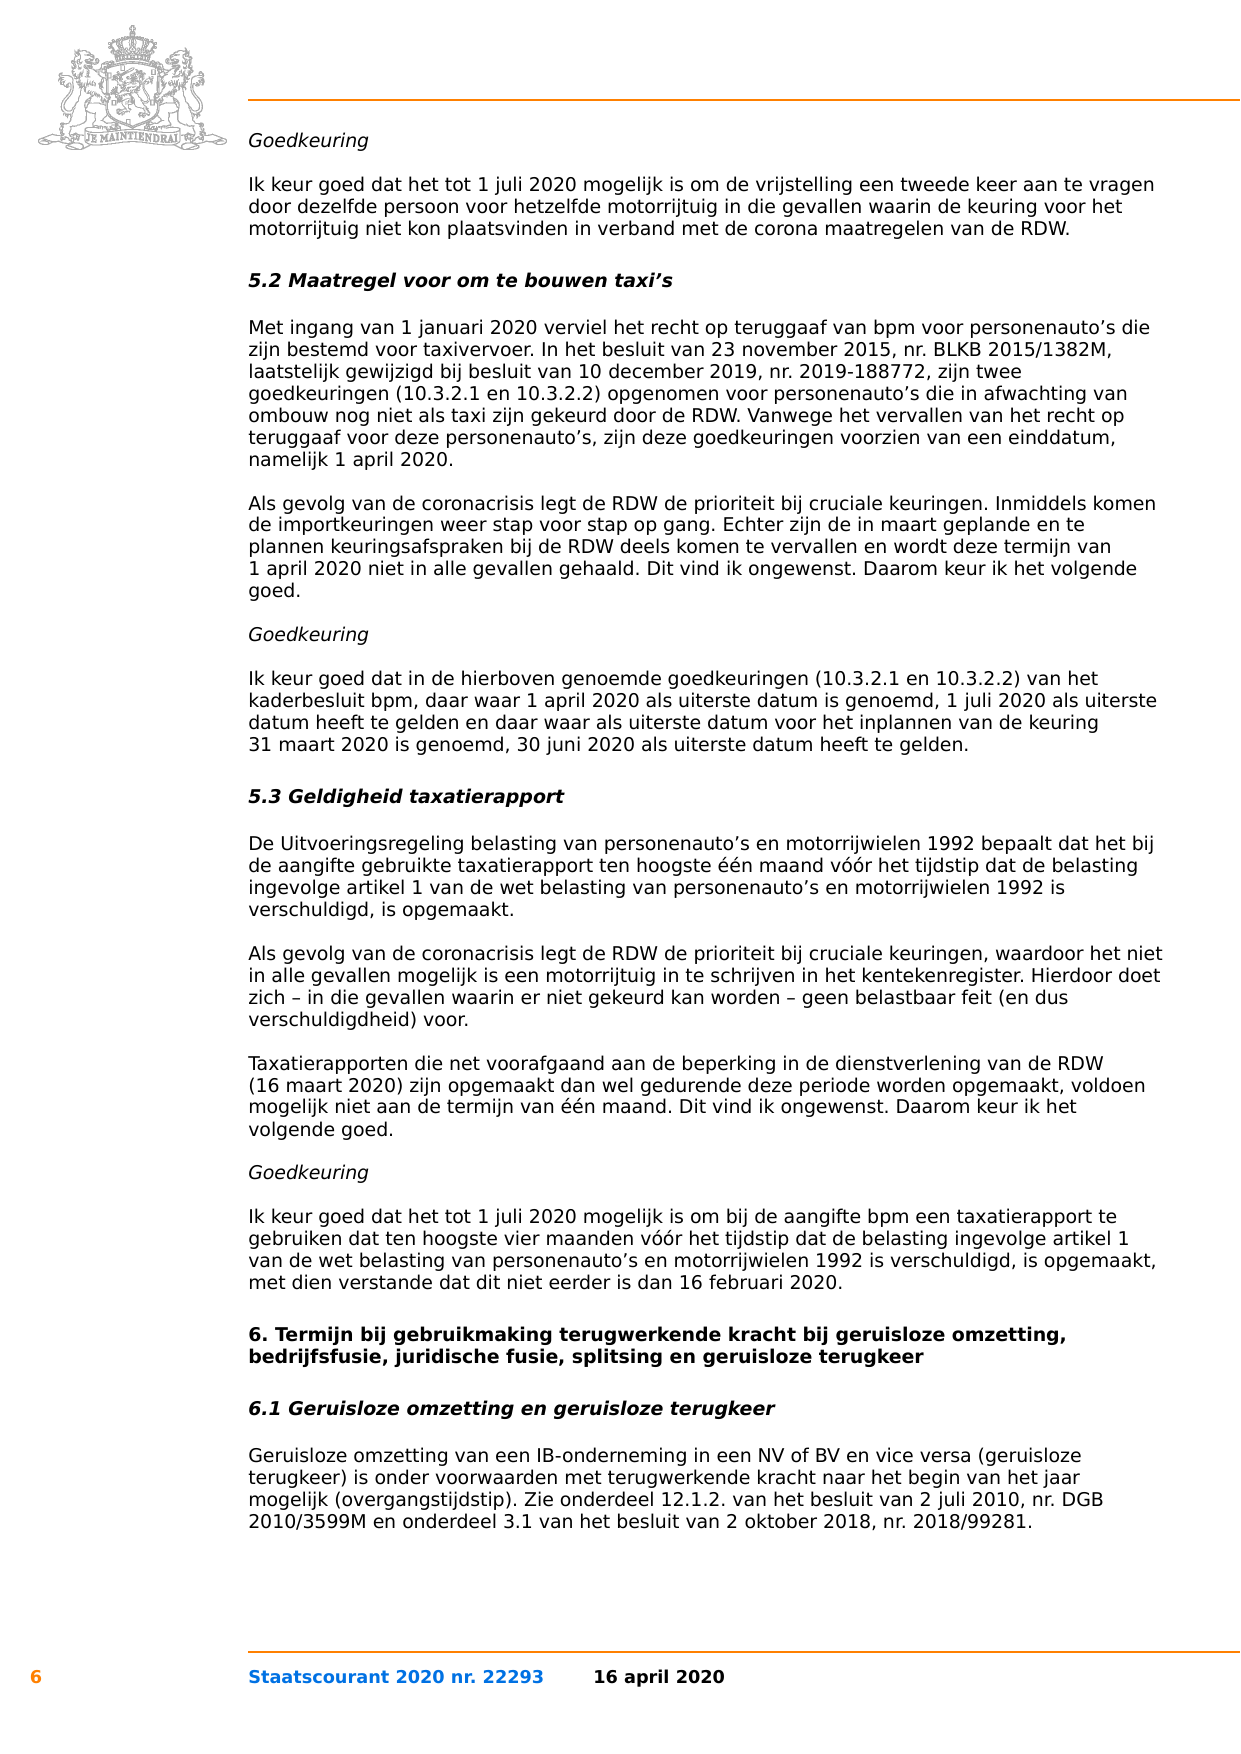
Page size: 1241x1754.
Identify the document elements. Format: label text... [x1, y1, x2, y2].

subtitle Goedkeuring [248, 1162, 1163, 1184]
subtitle Goedkeuring [248, 130, 1163, 152]
subtitle 6. Termijn bij gebruikmaking terugwerkende kracht bij geruisloze omzetting, bedrijfsfusie, juridische fusie, splitsing en geruisloze terugkeer [248, 1324, 1163, 1368]
text Ik keur goed dat in de hierboven genoemde goedkeuringen (10.3.2.1 en 10.3.2.2) van het kaderbesluit bpm, daar waar 1 april 2020 als uiterste datum is genoemd, 1 juli 2020 als uiterste datum heeft te gelden en daar waar als uiterste datum voor het inplannen van de keuring 31 maart 2020 is genoemd, 30 juni 2020 als uiterste datum heeft te gelden. [248, 668, 1163, 756]
subtitle Goedkeuring [248, 624, 1163, 646]
subtitle 5.3 Geldigheid taxatierapport [248, 786, 1163, 808]
subtitle 5.2 Maatregel voor om te bouwen taxi’s [248, 270, 1163, 292]
text Als gevolg van de coronacrisis legt de RDW de prioriteit bij cruciale keuringen. Inmiddels komen de importkeuringen weer stap voor stap op gang. Echter zijn de in maart geplande en te plannen keuringsafspraken bij de RDW deels komen te vervallen en wordt deze termijn van 1 april 2020 niet in alle gevallen gehaald. Dit vind ik ongewenst. Daarom keur ik het volgende goed. [248, 492, 1163, 602]
text Geruisloze omzetting van een IB-onderneming in een NV of BV en vice versa (geruisloze terugkeer) is onder voorwaarden met terugwerkende kracht naar het begin van het jaar mogelijk (overgangstijdstip). Zie onderdeel 12.1.2. van het besluit van 2 juli 2010, nr. DGB 2010/3599M en onderdeel 3.1 van het besluit van 2 oktober 2018, nr. 2018/99281. [248, 1445, 1163, 1533]
picture [38, 25, 227, 150]
text Taxatierapporten die net voorafgaand aan de beperking in de dienstverlening van de RDW (16 maart 2020) zijn opgemaakt dan wel gedurende deze periode worden opgemaakt, voldoen mogelijk niet aan de termijn van één maand. Dit vind ik ongewenst. Daarom keur ik het volgende goed. [248, 1052, 1163, 1140]
text Met ingang van 1 januari 2020 verviel het recht op teruggaaf van bpm voor personenauto’s die zijn bestemd voor taxivervoer. In het besluit van 23 november 2015, nr. BLKB 2015/1382M, laatstelijk gewijzigd bij besluit van 10 december 2019, nr. 2019-188772, zijn twee goedkeuringen (10.3.2.1 en 10.3.2.2) opgenomen voor personenauto’s die in afwachting van ombouw nog niet als taxi zijn gekeurd door de RDW. Vanwege het vervallen van het recht op teruggaaf voor deze personenauto’s, zijn deze goedkeuringen voorzien van een einddatum, namelijk 1 april 2020. [248, 317, 1163, 471]
text Als gevolg van de coronacrisis legt de RDW de prioriteit bij cruciale keuringen, waardoor het niet in alle gevallen mogelijk is een motorrijtuig in te schrijven in het kentekenregister. Hierdoor doet zich – in die gevallen waarin er niet gekeurd kan worden – geen belastbaar feit (en dus verschuldigdheid) voor. [248, 943, 1163, 1031]
text Ik keur goed dat het tot 1 juli 2020 mogelijk is om de vrijstelling een tweede keer aan te vragen door dezelfde persoon voor hetzelfde motorrijtuig in die gevallen waarin de keuring voor het motorrijtuig niet kon plaatsvinden in verband met de corona maatregelen van de RDW. [248, 174, 1163, 240]
text Ik keur goed dat het tot 1 juli 2020 mogelijk is om bij de aangifte bpm een taxatierapport te gebruiken dat ten hoogste vier maanden vóór het tijdstip dat de belasting ingevolge artikel 1 van de wet belasting van personenauto’s en motorrijwielen 1992 is verschuldigd, is opgemaakt, met dien verstande dat dit niet eerder is dan 16 februari 2020. [248, 1206, 1163, 1294]
subtitle 6.1 Geruisloze omzetting en geruisloze terugkeer [248, 1398, 1163, 1420]
text De Uitvoeringsregeling belasting van personenauto’s en motorrijwielen 1992 bepaalt dat het bij de aangifte gebruikte taxatierapport ten hoogste één maand vóór het tijdstip dat de belasting ingevolge artikel 1 van de wet belasting van personenauto’s en motorrijwielen 1992 is verschuldigd, is opgemaakt. [248, 833, 1163, 921]
